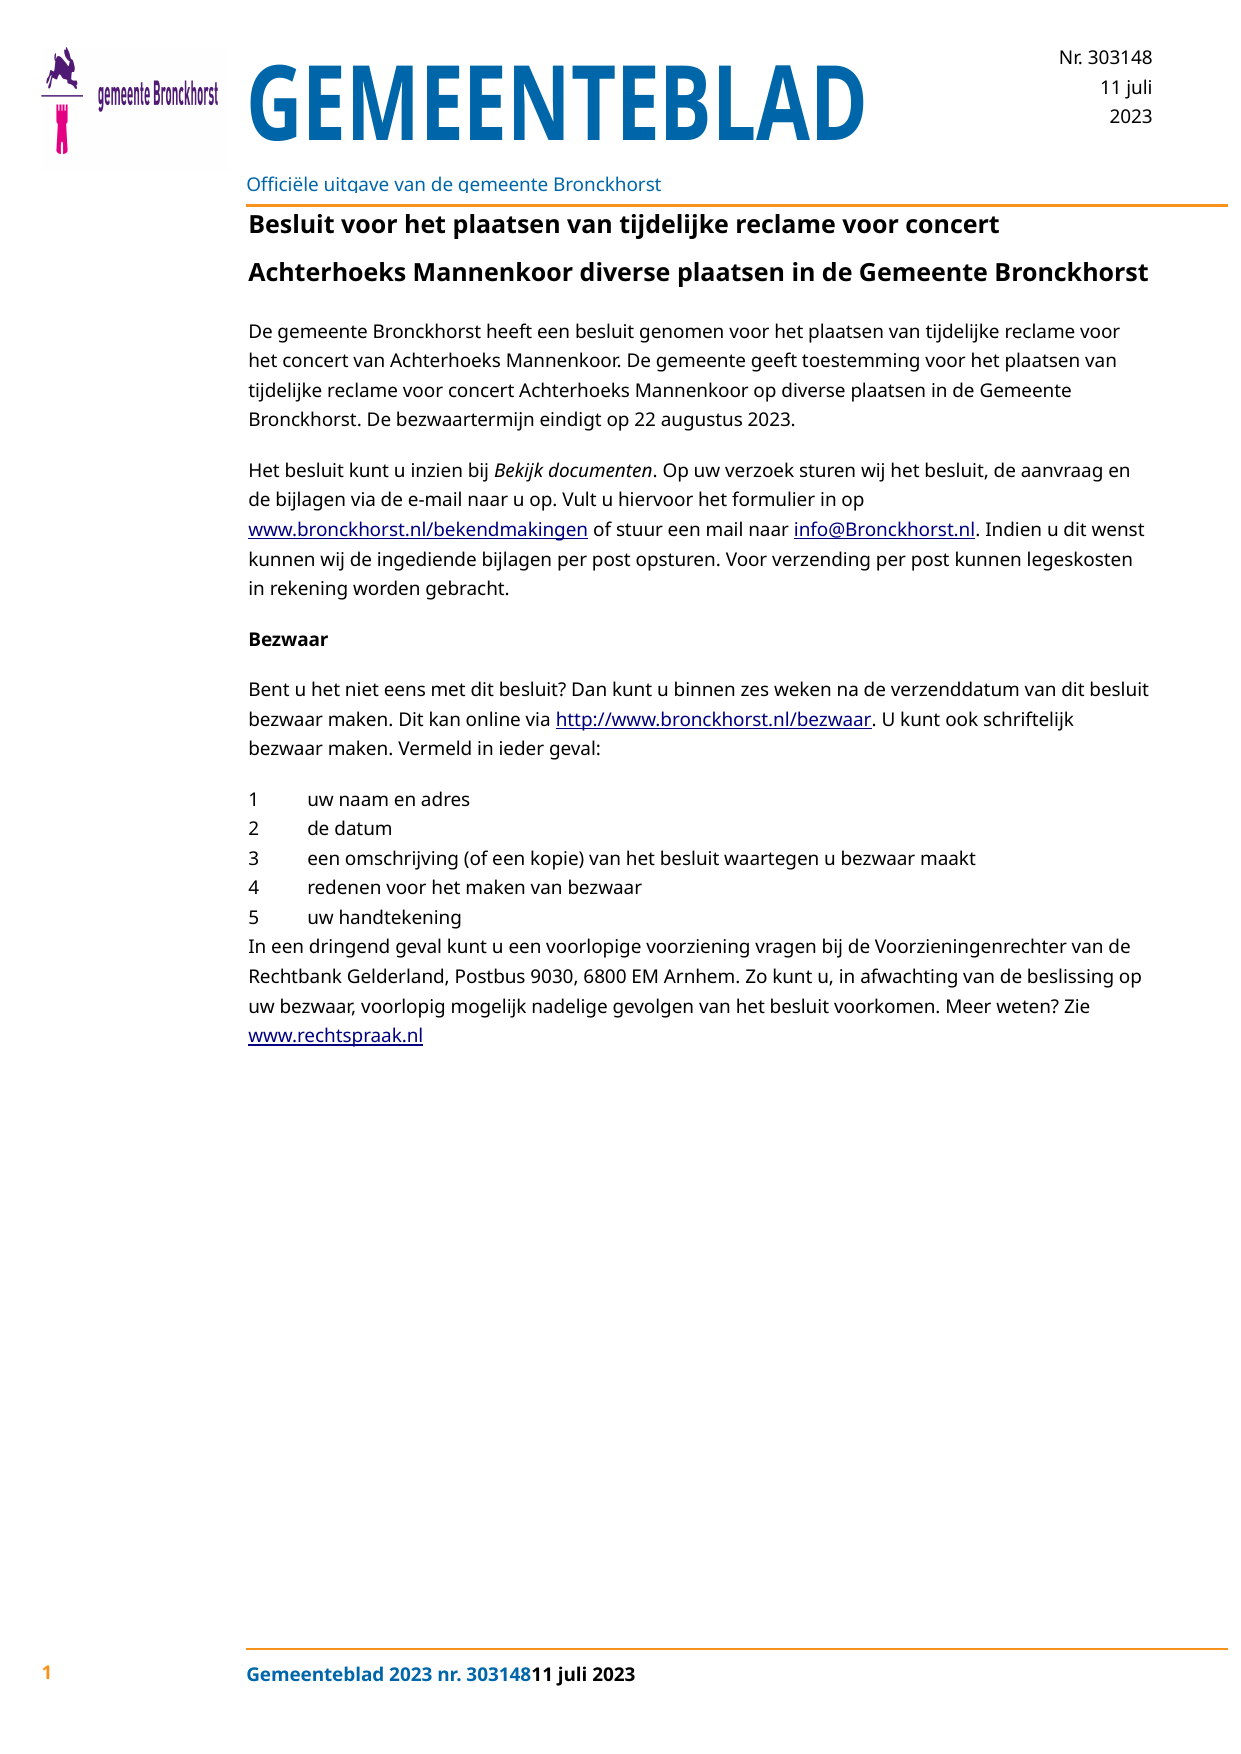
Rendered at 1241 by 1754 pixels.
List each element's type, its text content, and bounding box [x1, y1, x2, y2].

list uw handtekening [248, 904, 1152, 930]
text Bezwaar [248, 626, 1152, 652]
text In een dringend geval kunt u een voorlopige voorziening vragen bij de Voorzieningenrechter van de Rechtbank Gelderland, Postbus 9030, 6800 EM Arnhem. Zo kunt u, in afwachting van de beslissing op uw bezwaar, voorlopig mogelijk nadelige gevolgen van het besluit voorkomen. Meer weten? Zie www.rechtspraak.nl [248, 934, 1152, 1048]
picture [41, 47, 231, 172]
text Bent u het niet eens met dit besluit? Dan kunt u binnen zes weken na de verzenddatum van dit besluit bezwaar maken. Dit kan online via http://www.bronckhorst.nl/bezwaar. U kunt ook schriftelijk bezwaar maken. Vermeld in ieder geval: [248, 676, 1152, 761]
list de datum [248, 815, 1152, 841]
text Besluit voor het plaatsen van tijdelijke reclame voor concert Achterhoeks Mannenkoor diverse plaatsen in de Gemeente Bronckhorst [248, 207, 1152, 288]
text De gemeente Bronckhorst heeft een besluit genomen voor het plaatsen van tijdelijke reclame voor het concert van Achterhoeks Mannenkoor. De gemeente geeft toestemming voor het plaatsen van tijdelijke reclame voor concert Achterhoeks Mannenkoor op diverse plaatsen in de Gemeente Bronckhorst. De bezwaartermijn eindigt op 22 augustus 2023. [248, 318, 1152, 432]
list redenen voor het maken van bezwaar [248, 874, 1152, 900]
text Het besluit kunt u inzien bij Bekijk documenten. Op uw verzoek sturen wij het besluit, de aanvraag en de bijlagen via de e-mail naar u op. Vult u hiervoor het formulier in op www.bronckhorst.nl/bekendmakingen of stuur een mail naar info@Bronckhorst.nl. Indien u dit wenst kunnen wij de ingediende bijlagen per post opsturen. Voor verzending per post kunnen legeskosten in rekening worden gebracht. [248, 457, 1152, 601]
list een omschrijving (of een kopie) van het besluit waartegen u bezwaar maakt [248, 845, 1152, 871]
list uw naam en adres [248, 786, 1152, 812]
